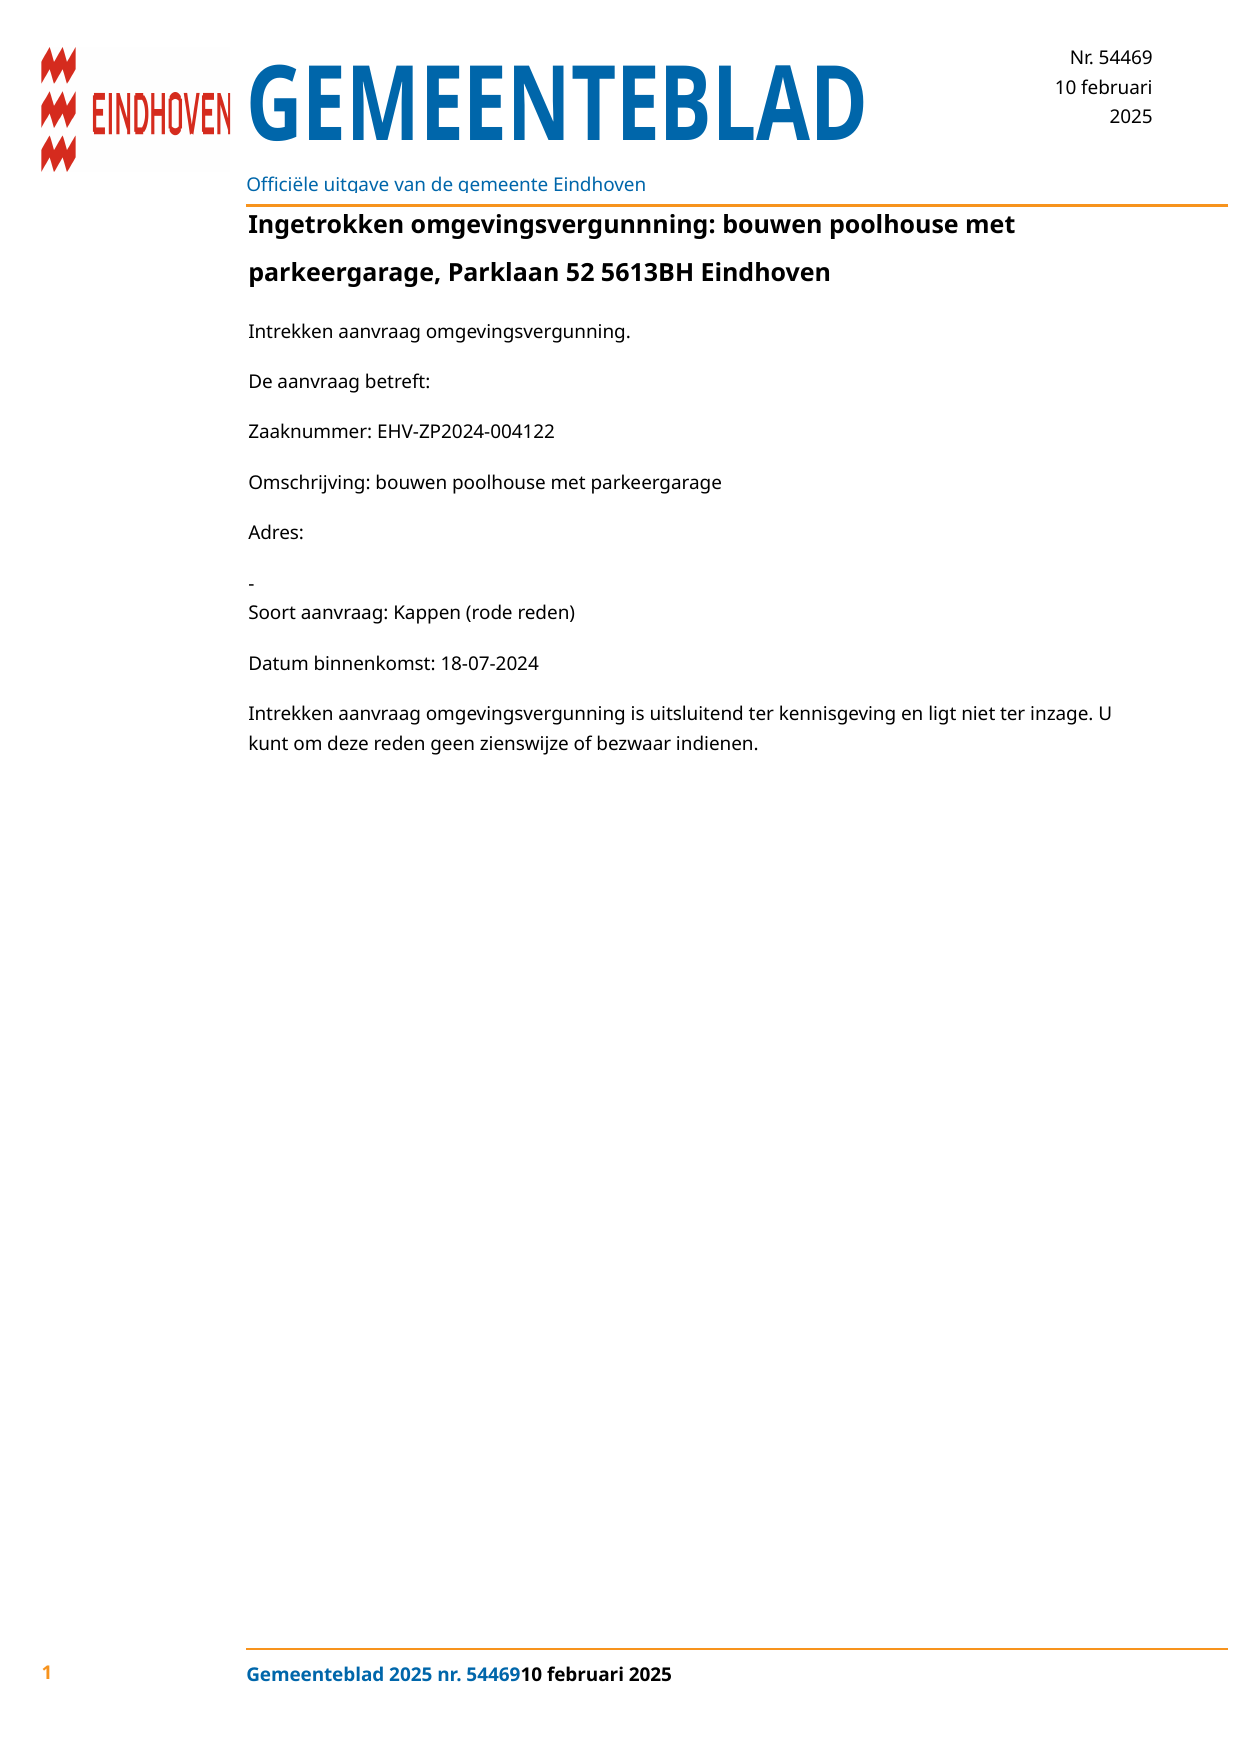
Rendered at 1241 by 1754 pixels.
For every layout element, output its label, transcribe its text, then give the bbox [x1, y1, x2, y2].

text Adres: [248, 519, 1152, 545]
text Intrekken aanvraag omgevingsvergunning is uitsluitend ter kennisgeving en ligt niet ter inzage. U kunt om deze reden geen zienswijze of bezwaar indienen. [248, 700, 1152, 756]
picture [41, 47, 231, 172]
text Datum binnenkomst: 18-07-2024 [248, 650, 1152, 676]
text Intrekken aanvraag omgevingsvergunning. [248, 318, 1152, 344]
text Omschrijving: bouwen poolhouse met parkeergarage [248, 469, 1152, 495]
text Zaaknummer: EHV-ZP2024-004122 [248, 419, 1152, 444]
text Soort aanvraag: Kappen (rode reden) [248, 599, 1152, 625]
text Ingetrokken omgevingsvergunnning: bouwen poolhouse met parkeergarage, Parklaan 52 5613BH Eindhoven [248, 207, 1152, 288]
text De aanvraag betreft: [248, 368, 1152, 394]
